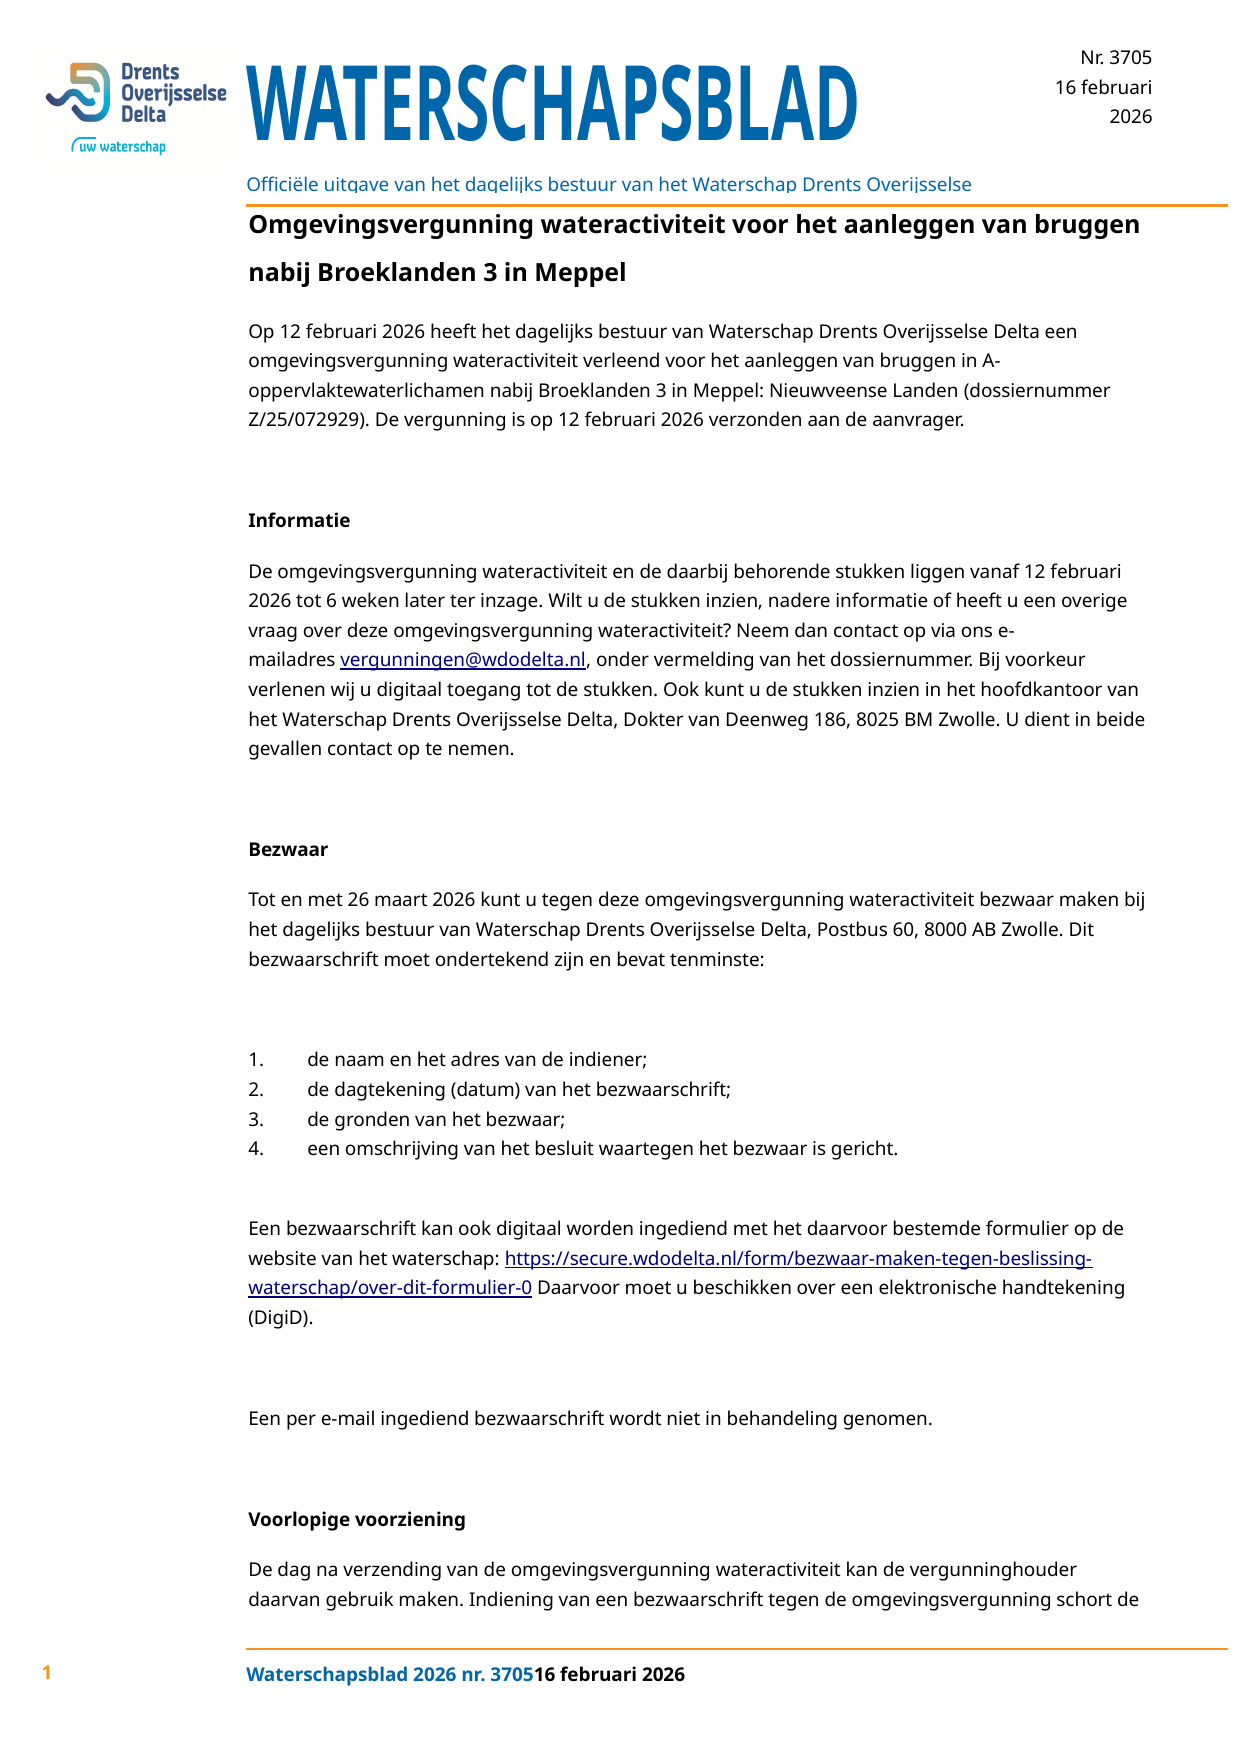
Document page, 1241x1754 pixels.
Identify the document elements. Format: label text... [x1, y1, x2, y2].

text Tot en met 26 maart 2026 kunt u tegen deze omgevingsvergunning wateractiviteit bezwaar maken bij het dagelijks bestuur van Waterschap Drents Overijsselse Delta, Postbus 60, 8000 AB Zwolle. Dit bezwaarschrift moet ondertekend zijn en bevat tenminste: [248, 887, 1152, 972]
text Een bezwaarschrift kan ook digitaal worden ingediend met het daarvoor bestemde formulier op de website van het waterschap: https://secure.wdodelta.nl/form/bezwaar-maken-tegen-beslissing-waterschap/over-dit-formulier-0 Daarvoor moet u beschikken over een elektronische handtekening (DigiD). [248, 1215, 1152, 1330]
text De dag na verzending van de omgevingsvergunning wateractiviteit kan de vergunninghouder daarvan gebruik maken. Indiening van een bezwaarschrift tegen de omgevingsvergunning schort de [248, 1556, 1152, 1612]
picture [41, 47, 231, 172]
list een omschrijving van het besluit waartegen het bezwaar is gericht. [248, 1135, 1152, 1161]
text Informatie [248, 507, 1152, 533]
text De omgevingsvergunning wateractiviteit en de daarbij behorende stukken liggen vanaf 12 februari 2026 tot 6 weken later ter inzage. Wilt u de stukken inzien, nadere informatie of heeft u een overige vraag over deze omgevingsvergunning wateractiviteit? Neem dan contact op via ons e-mailadres vergunningen@wdodelta.nl, onder vermelding van het dossiernummer. Bij voorkeur verlenen wij u digitaal toegang tot de stukken. Ook kunt u de stukken inzien in het hoofdkantoor van het Waterschap Drents Overijsselse Delta, Dokter van Deenweg 186, 8025 BM Zwolle. U dient in beide gevallen contact op te nemen. [248, 558, 1152, 761]
list de gronden van het bezwaar; [248, 1106, 1152, 1132]
text Omgevingsvergunning wateractiviteit voor het aanleggen van bruggen nabij Broeklanden 3 in Meppel [248, 207, 1152, 288]
text Een per e-mail ingediend bezwaarschrift wordt niet in behandeling genomen. [248, 1405, 1152, 1431]
list de naam en het adres van de indiener; [248, 1047, 1152, 1072]
text Op 12 februari 2026 heeft het dagelijks bestuur van Waterschap Drents Overijsselse Delta een omgevingsvergunning wateractiviteit verleend voor het aanleggen van bruggen in A-oppervlaktewaterlichamen nabij Broeklanden 3 in Meppel: Nieuwveense Landen (dossiernummer Z/25/072929). De vergunning is op 12 februari 2026 verzonden aan de aanvrager. [248, 318, 1152, 432]
text Voorlopige voorziening [248, 1506, 1152, 1532]
text Bezwaar [248, 836, 1152, 862]
list de dagtekening (datum) van het bezwaarschrift; [248, 1076, 1152, 1102]
